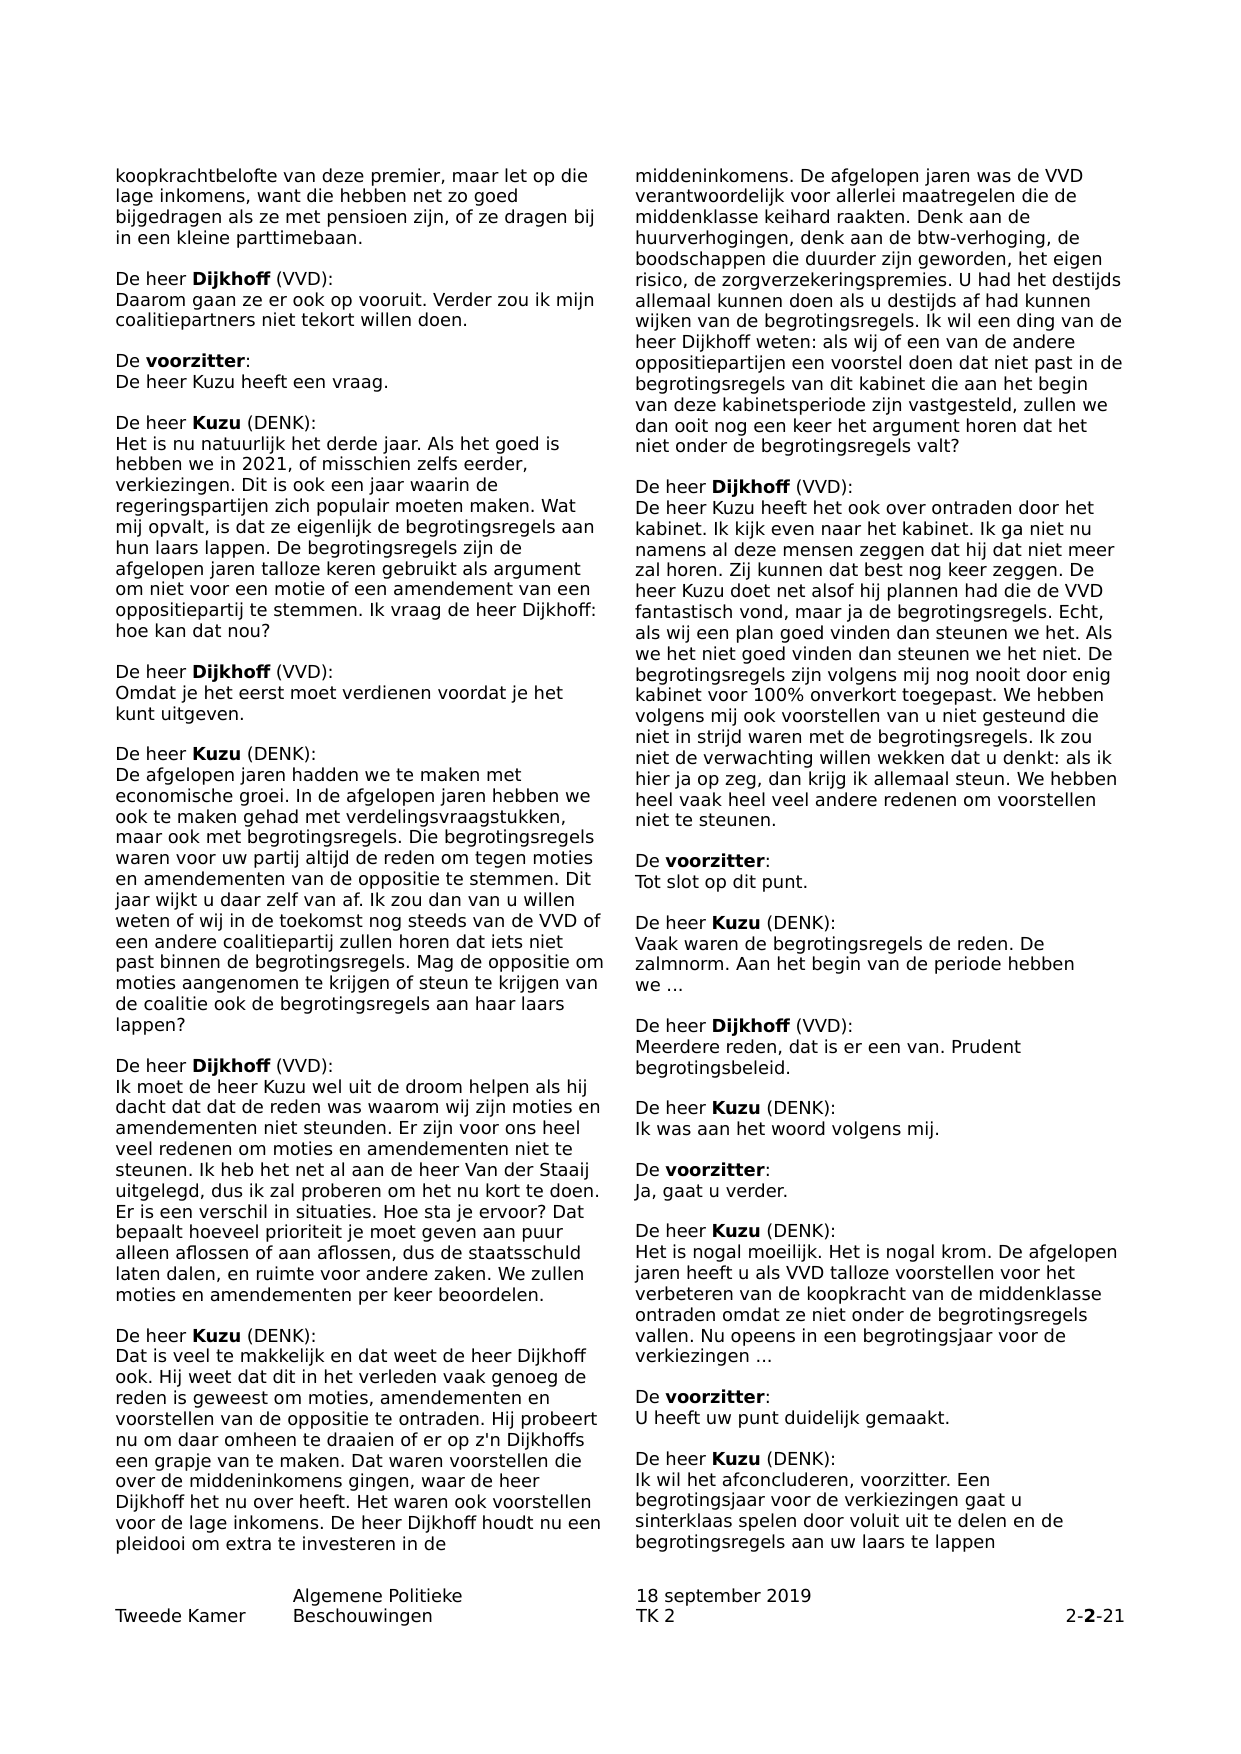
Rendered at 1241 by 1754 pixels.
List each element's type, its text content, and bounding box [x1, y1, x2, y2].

text De heer Kuzu heeft het ook over ontraden door het kabinet. Ik kijk even naar het kabinet. Ik ga niet nu namens al deze mensen zeggen dat hij dat niet meer zal horen. Zij kunnen dat best nog keer zeggen. De heer Kuzu doet net alsof hij plannen had die de VVD fantastisch vond, maar ja de begrotingsregels. Echt, als wij een plan goed vinden dan steunen we het. Als we het niet goed vinden dan steunen we het niet. De begrotingsregels zijn volgens mij nog nooit door enig kabinet voor 100% onverkort toegepast. We hebben volgens mij ook voorstellen van u niet gesteund die niet in strijd waren met de begrotingsregels. Ik zou niet de verwachting willen wekken dat u denkt: als ik hier ja op zeg, dan krijg ik allemaal steun. We hebben heel vaak heel veel andere redenen om voorstellen niet te steunen. [635, 498, 1125, 831]
text De heer Kuzu (DENK): [115, 413, 605, 433]
text koopkrachtbelofte van deze premier, maar let op die lage inkomens, want die hebben net zo goed bijgedragen als ze met pensioen zijn, of ze dragen bij in een kleine parttimebaan. [115, 165, 605, 249]
text Het is nu natuurlijk het derde jaar. Als het goed is hebben we in 2021, of misschien zelfs eerder, verkiezingen. Dit is ook een jaar waarin de regeringspartijen zich populair moeten maken. Wat mij opvalt, is dat ze eigenlijk de begrotingsregels aan hun laars lappen. De begrotingsregels zijn de afgelopen jaren talloze keren gebruikt als argument om niet voor een motie of een amendement van een oppositiepartij te stemmen. Ik vraag de heer Dijkhoff: hoe kan dat nou? [115, 433, 605, 642]
text De afgelopen jaren hadden we te maken met economische groei. In de afgelopen jaren hebben we ook te maken gehad met verdelingsvraagstukken, maar ook met begrotingsregels. Die begrotingsregels waren voor uw partij altijd de reden om tegen moties en amendementen van de oppositie te stemmen. Dit jaar wijkt u daar zelf van af. Ik zou dan van u willen weten of wij in de toekomst nog steeds van de VVD of een andere coalitiepartij zullen horen dat iets niet past binnen de begrotingsregels. Mag de oppositie om moties aangenomen te krijgen of steun te krijgen van de coalitie ook de begrotingsregels aan haar laars lappen? [115, 765, 605, 1036]
text De voorzitter: [635, 851, 1125, 872]
text Tot slot op dit punt. [635, 872, 1125, 893]
text Het is nogal moeilijk. Het is nogal krom. De afgelopen jaren heeft u als VVD talloze voorstellen voor het verbeteren van de koopkracht van de middenklasse ontraden omdat ze niet onder de begrotingsregels vallen. Nu opeens in een begrotingsjaar voor de verkiezingen ... [635, 1242, 1125, 1367]
text Omdat je het eerst moet verdienen voordat je het kunt uitgeven. [115, 682, 605, 724]
text Meerdere reden, dat is er een van. Prudent begrotingsbeleid. [635, 1037, 1125, 1078]
text Ik was aan het woord volgens mij. [635, 1119, 1125, 1140]
text De heer Dijkhoff (VVD): [115, 1056, 605, 1076]
text De heer Kuzu (DENK): [635, 1221, 1125, 1242]
text Daarom gaan ze er ook op vooruit. Verder zou ik mijn coalitiepartners niet tekort willen doen. [115, 289, 605, 331]
text De heer Kuzu heeft een vraag. [115, 372, 605, 393]
text Dat is veel te makkelijk en dat weet de heer Dijkhoff ook. Hij weet dat dit in het verleden vaak genoeg de reden is geweest om moties, amendementen en voorstellen van de oppositie te ontraden. Hij probeert nu om daar omheen te draaien of er op z'n Dijkhoffs een grapje van te maken. Dat waren voorstellen die over de middeninkomens gingen, waar de heer Dijkhoff het nu over heeft. Het waren ook voorstellen voor de lage inkomens. De heer Dijkhoff houdt nu een pleidooi om extra te investeren in de [115, 1346, 605, 1554]
text Ik wil het afconcluderen, voorzitter. Een begrotingsjaar voor de verkiezingen gaat u sinterklaas spelen door voluit uit te delen en de begrotingsregels aan uw laars te lappen [635, 1469, 1125, 1553]
text De heer Kuzu (DENK): [115, 744, 605, 765]
text De heer Dijkhoff (VVD): [635, 1016, 1125, 1037]
text U heeft uw punt duidelijk gemaakt. [635, 1408, 1125, 1429]
text De heer Dijkhoff (VVD): [635, 477, 1125, 498]
text De voorzitter: [635, 1160, 1125, 1181]
text De voorzitter: [635, 1387, 1125, 1408]
text Ik moet de heer Kuzu wel uit de droom helpen als hij dacht dat dat de reden was waarom wij zijn moties en amendementen niet steunden. Er zijn voor ons heel veel redenen om moties en amendementen niet te steunen. Ik heb het net al aan de heer Van der Staaij uitgelegd, dus ik zal proberen om het nu kort te doen. Er is een verschil in situaties. Hoe sta je ervoor? Dat bepaalt hoeveel prioriteit je moet geven aan puur alleen aflossen of aan aflossen, dus de staatsschuld laten dalen, en ruimte voor andere zaken. We zullen moties en amendementen per keer beoordelen. [115, 1076, 605, 1306]
text Ja, gaat u verder. [635, 1181, 1125, 1201]
text De voorzitter: [115, 351, 605, 372]
text De heer Dijkhoff (VVD): [115, 269, 605, 289]
text De heer Kuzu (DENK): [635, 1449, 1125, 1469]
text middeninkomens. De afgelopen jaren was de VVD verantwoordelijk voor allerlei maatregelen die de middenklasse keihard raakten. Denk aan de huurverhogingen, denk aan de btw-verhoging, de boodschappen die duurder zijn geworden, het eigen risico, de zorgverzekeringspremies. U had het destijds allemaal kunnen doen als u destijds af had kunnen wijken van de begrotingsregels. Ik wil een ding van de heer Dijkhoff weten: als wij of een van de andere oppositiepartijen een voorstel doen dat niet past in de begrotingsregels van dit kabinet die aan het begin van deze kabinetsperiode zijn vastgesteld, zullen we dan ooit nog een keer het argument horen dat het niet onder de begrotingsregels valt? [635, 165, 1125, 457]
text De heer Kuzu (DENK): [115, 1326, 605, 1346]
text Vaak waren de begrotingsregels de reden. De zalmnorm. Aan het begin van de periode hebben we ... [635, 933, 1125, 996]
text De heer Kuzu (DENK): [635, 1098, 1125, 1119]
text De heer Kuzu (DENK): [635, 913, 1125, 933]
text De heer Dijkhoff (VVD): [115, 662, 605, 682]
